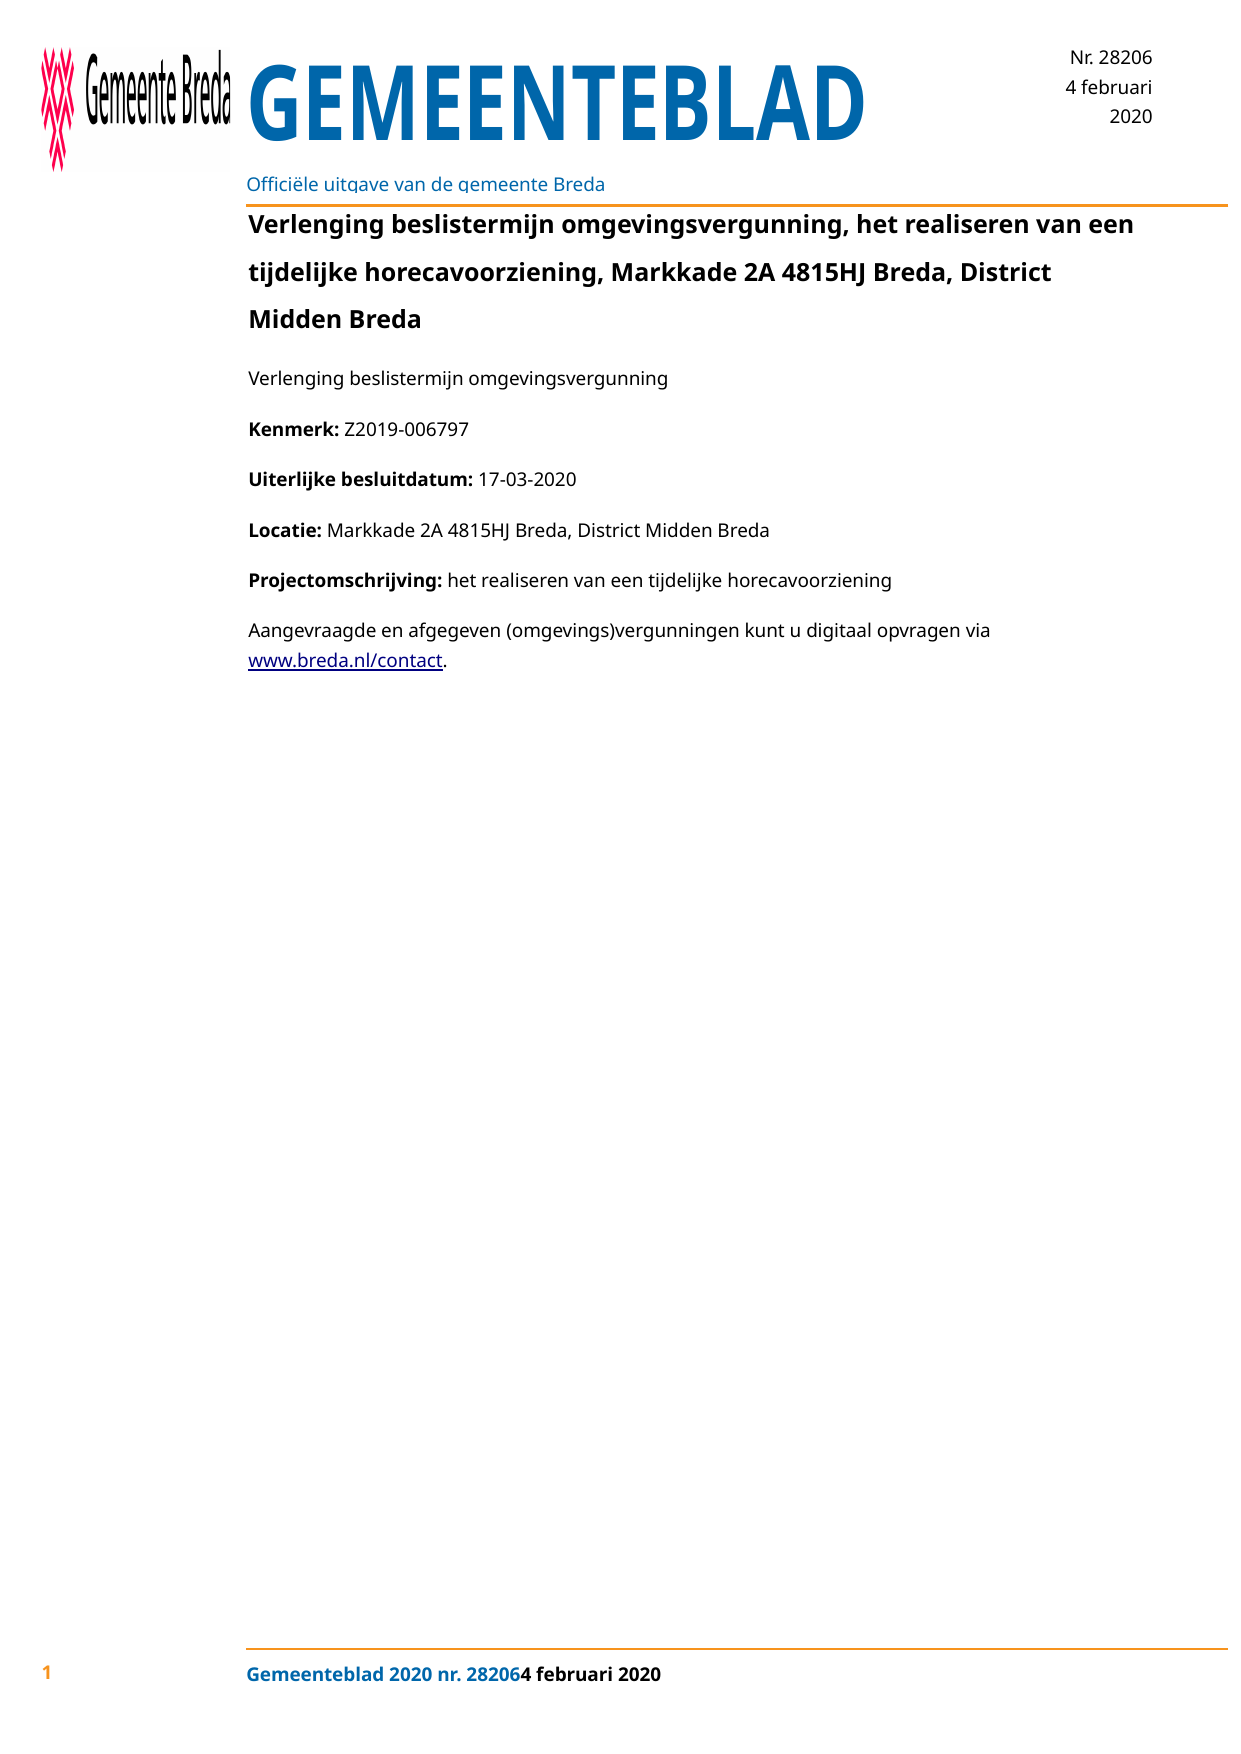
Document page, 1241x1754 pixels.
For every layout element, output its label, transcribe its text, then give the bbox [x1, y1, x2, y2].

text Aangevraagde en afgegeven (omgevings)vergunningen kunt u digitaal opvragen via www.breda.nl/contact. [248, 618, 1152, 673]
text Projectomschrijving: het realiseren van een tijdelijke horecavoorziening [248, 567, 1152, 593]
text Kenmerk: Z2019-006797 [248, 416, 1152, 442]
text Locatie: Markkade 2A 4815HJ Breda, District Midden Breda [248, 517, 1152, 542]
text Uiterlijke besluitdatum: 17-03-2020 [248, 466, 1152, 492]
picture [41, 47, 231, 172]
text Verlenging beslistermijn omgevingsvergunning [248, 366, 1152, 391]
text Verlenging beslistermijn omgevingsvergunning, het realiseren van een tijdelijke horecavoorziening, Markkade 2A 4815HJ Breda, District Midden Breda [248, 207, 1152, 336]
